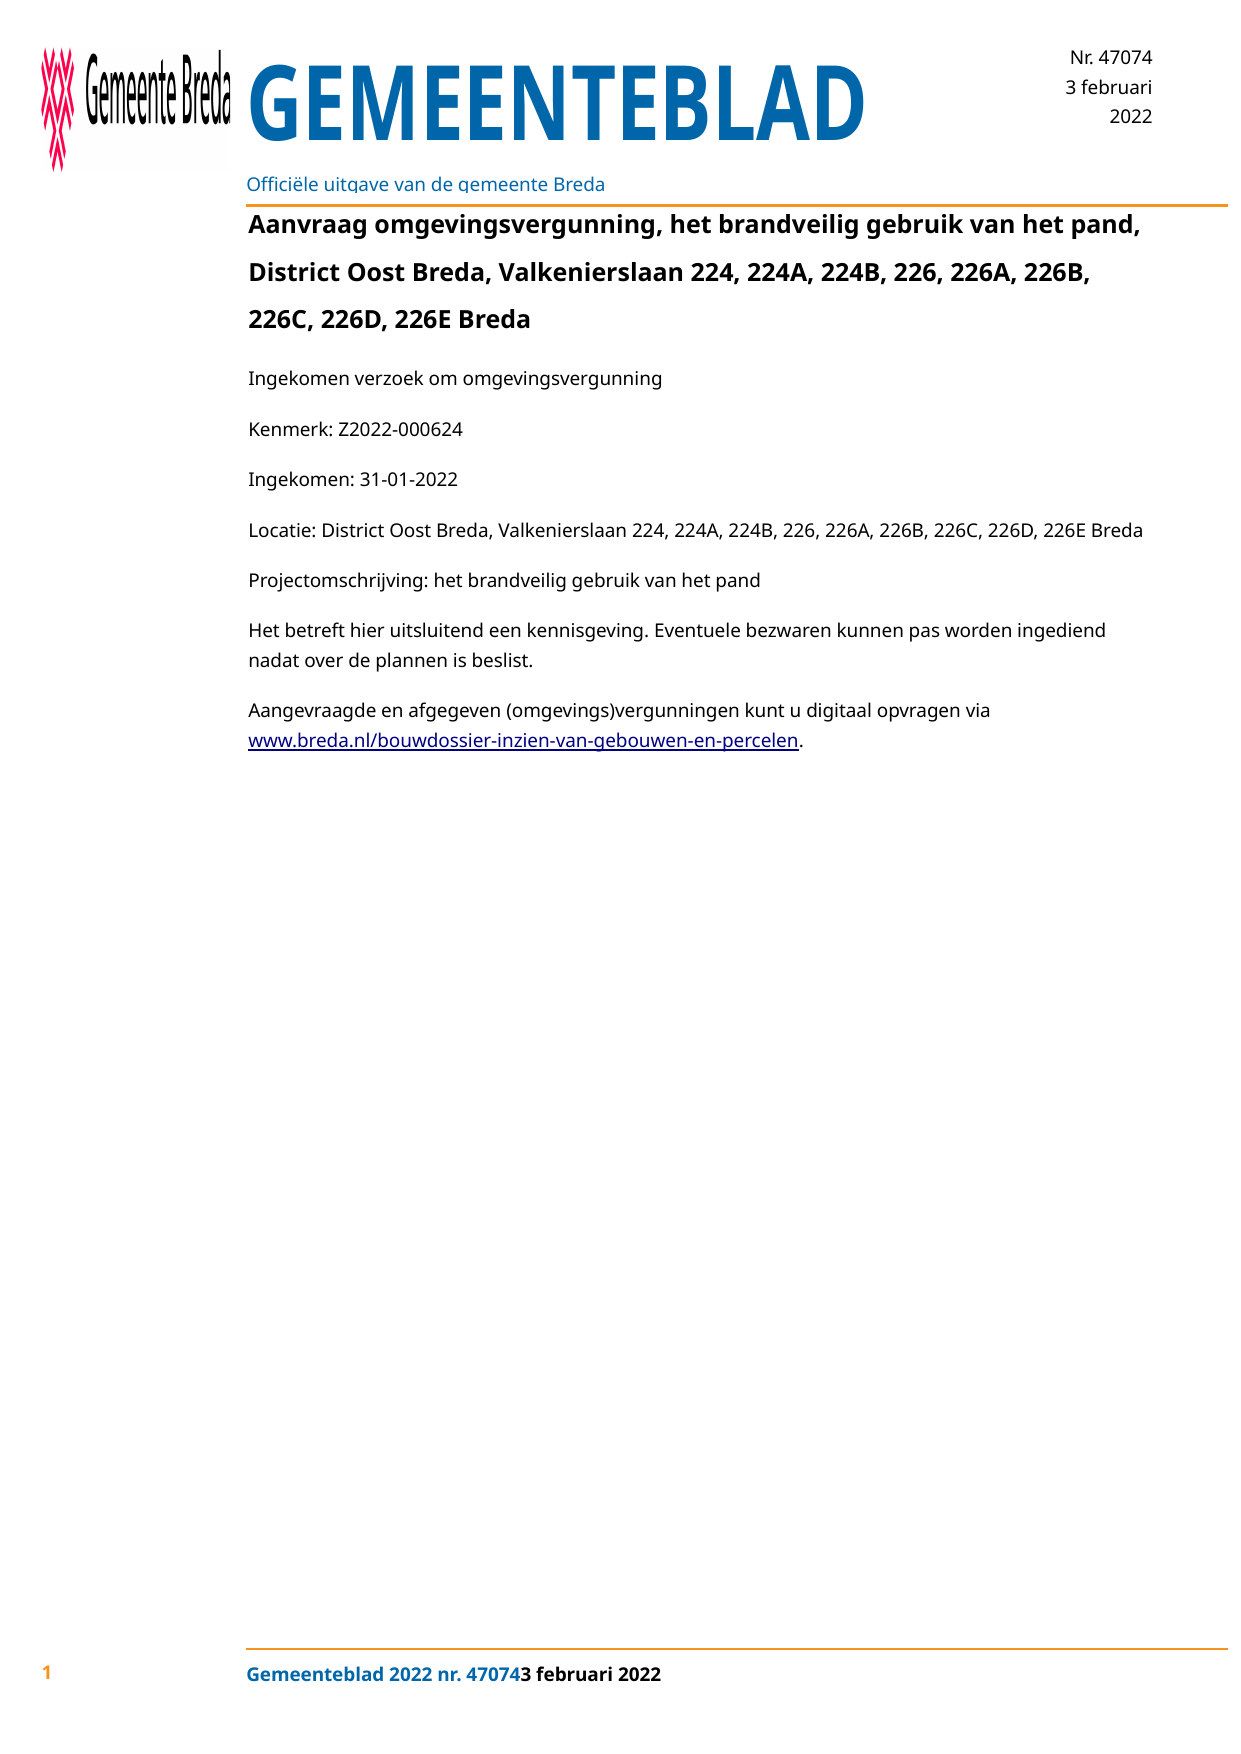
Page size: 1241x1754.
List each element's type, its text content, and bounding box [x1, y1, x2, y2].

text Het betreft hier uitsluitend een kennisgeving. Eventuele bezwaren kunnen pas worden ingediend nadat over de plannen is beslist. [248, 618, 1152, 673]
text Ingekomen: 31-01-2022 [248, 466, 1152, 492]
text Locatie: District Oost Breda, Valkenierslaan 224, 224A, 224B, 226, 226A, 226B, 226C, 226D, 226E Breda [248, 517, 1152, 542]
text Ingekomen verzoek om omgevingsvergunning [248, 366, 1152, 391]
picture [41, 47, 231, 172]
text Aangevraagde en afgegeven (omgevings)vergunningen kunt u digitaal opvragen via www.breda.nl/bouwdossier-inzien-van-gebouwen-en-percelen. [248, 698, 1152, 753]
text Kenmerk: Z2022-000624 [248, 416, 1152, 442]
text Aanvraag omgevingsvergunning, het brandveilig gebruik van het pand, District Oost Breda, Valkenierslaan 224, 224A, 224B, 226, 226A, 226B, 226C, 226D, 226E Breda [248, 207, 1152, 336]
text Projectomschrijving: het brandveilig gebruik van het pand [248, 567, 1152, 593]
